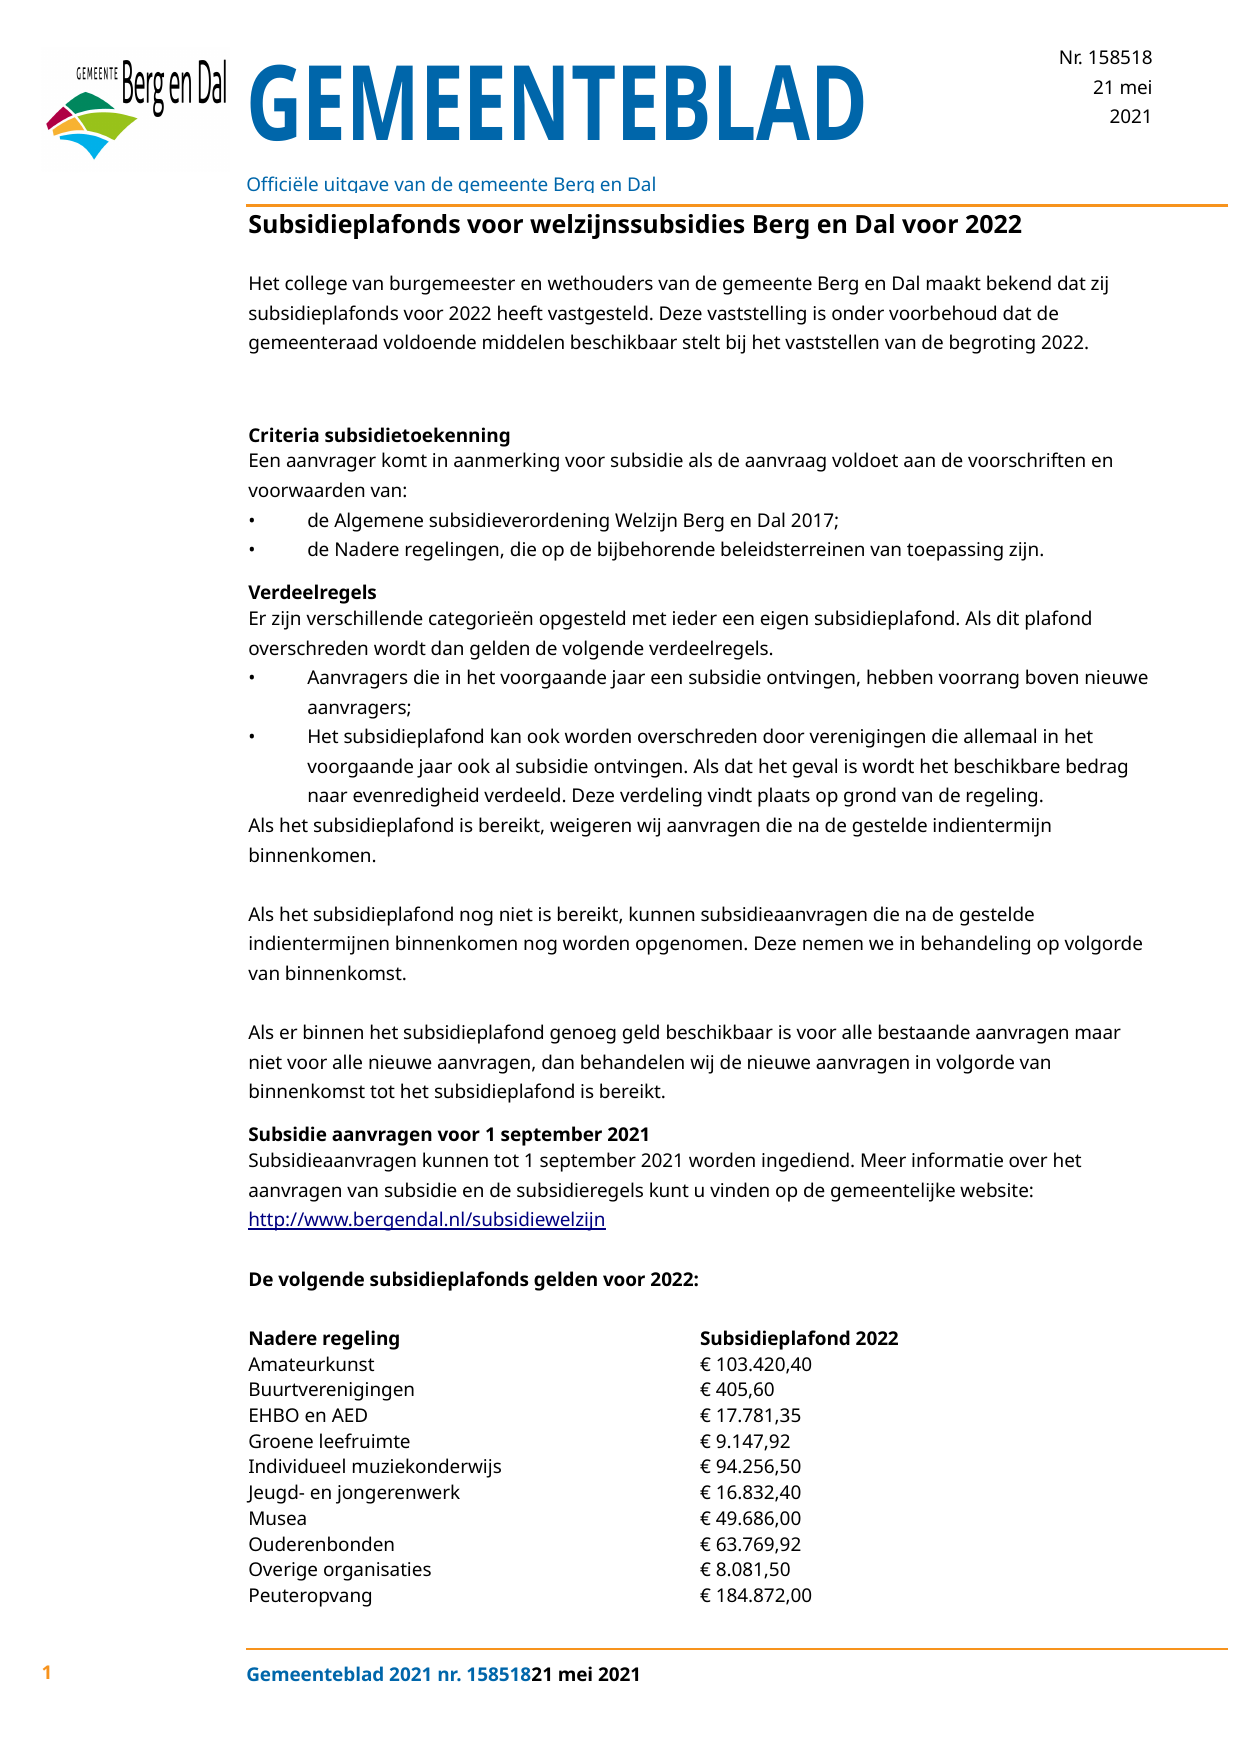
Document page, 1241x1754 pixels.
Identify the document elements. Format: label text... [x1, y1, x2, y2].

list Aanvragers die in het voorgaande jaar een subsidie ontvingen, hebben voorrang boven nieuwe aanvragers; [248, 664, 1152, 720]
list de Nadere regelingen, die op de bijbehorende beleidsterreinen van toepassing zijn. [248, 536, 1152, 562]
text Een aanvrager komt in aanmerking voor subsidie als de aanvraag voldoet aan de voorschriften en voorwaarden van: [248, 448, 1152, 503]
table_cell Jeugd- en jongerenwerk [248, 1479, 700, 1505]
table_cell € 9.147,92 [700, 1428, 1152, 1454]
text Verdeelregels [248, 579, 1152, 605]
picture [41, 47, 231, 172]
text Als er binnen het subsidieplafond genoeg geld beschikbaar is voor alle bestaande aanvragen maar niet voor alle nieuwe aanvragen, dan behandelen wij de nieuwe aanvragen in volgorde van binnenkomst tot het subsidieplafond is bereikt. [248, 1019, 1152, 1104]
table_cell Amateurkunst [248, 1351, 700, 1376]
table_cell € 63.769,92 [700, 1531, 1152, 1557]
text Het college van burgemeester en wethouders van de gemeente Berg en Dal maakt bekend dat zij subsidieplafonds voor 2022 heeft vastgesteld. Deze vaststelling is onder voorbehoud dat de gemeenteraad voldoende middelen beschikbaar stelt bij het vaststellen van de begroting 2022. [248, 270, 1152, 355]
text De volgende subsidieplafonds gelden voor 2022: [248, 1266, 1152, 1291]
text Als het subsidieplafond is bereikt, weigeren wij aanvragen die na de gestelde indientermijn binnenkomen. [248, 812, 1152, 868]
table_cell € 8.081,50 [700, 1557, 1152, 1582]
table_header Subsidieplafond 2022 [700, 1325, 1152, 1351]
table_cell € 49.686,00 [700, 1505, 1152, 1531]
table_cell Ouderenbonden [248, 1531, 700, 1557]
table_cell € 94.256,50 [700, 1454, 1152, 1479]
table_cell € 184.872,00 [700, 1582, 1152, 1608]
table_cell Peuteropvang [248, 1582, 700, 1608]
table_cell € 17.781,35 [700, 1402, 1152, 1428]
text Subsidie aanvragen voor 1 september 2021 [248, 1122, 1152, 1147]
table_header Nadere regeling [248, 1325, 700, 1351]
table_cell € 16.832,40 [700, 1479, 1152, 1505]
text Subsidieaanvragen kunnen tot 1 september 2021 worden ingediend. Meer informatie over het aanvragen van subsidie en de subsidieregels kunt u vinden op de gemeentelijke website: http://www.bergendal.nl/subsidiewelzijn [248, 1147, 1152, 1232]
text Er zijn verschillende categorieën opgesteld met ieder een eigen subsidieplafond. Als dit plafond overschreden wordt dan gelden de volgende verdeelregels. [248, 605, 1152, 661]
table_cell EHBO en AED [248, 1402, 700, 1428]
table_cell Individueel muziekonderwijs [248, 1454, 700, 1479]
text Criteria subsidietoekenning [248, 422, 1152, 448]
table_cell Buurtverenigingen [248, 1376, 700, 1402]
table_cell € 103.420,40 [700, 1351, 1152, 1376]
list Het subsidieplafond kan ook worden overschreden door verenigingen die allemaal in het voorgaande jaar ook al subsidie ontvingen. Als dat het geval is wordt het beschikbare bedrag naar evenredigheid verdeeld. Deze verdeling vindt plaats op grond van de regeling. [248, 723, 1152, 808]
table_cell Musea [248, 1505, 700, 1531]
list de Algemene subsidieverordening Welzijn Berg en Dal 2017; [248, 507, 1152, 532]
table_cell Groene leefruimte [248, 1428, 700, 1454]
text Als het subsidieplafond nog niet is bereikt, kunnen subsidieaanvragen die na de gestelde indientermijnen binnenkomen nog worden opgenomen. Deze nemen we in behandeling op volgorde van binnenkomst. [248, 901, 1152, 986]
text Subsidieplafonds voor welzijnssubsidies Berg en Dal voor 2022 [248, 207, 1152, 241]
table_cell Overige organisaties [248, 1557, 700, 1582]
table_cell € 405,60 [700, 1376, 1152, 1402]
